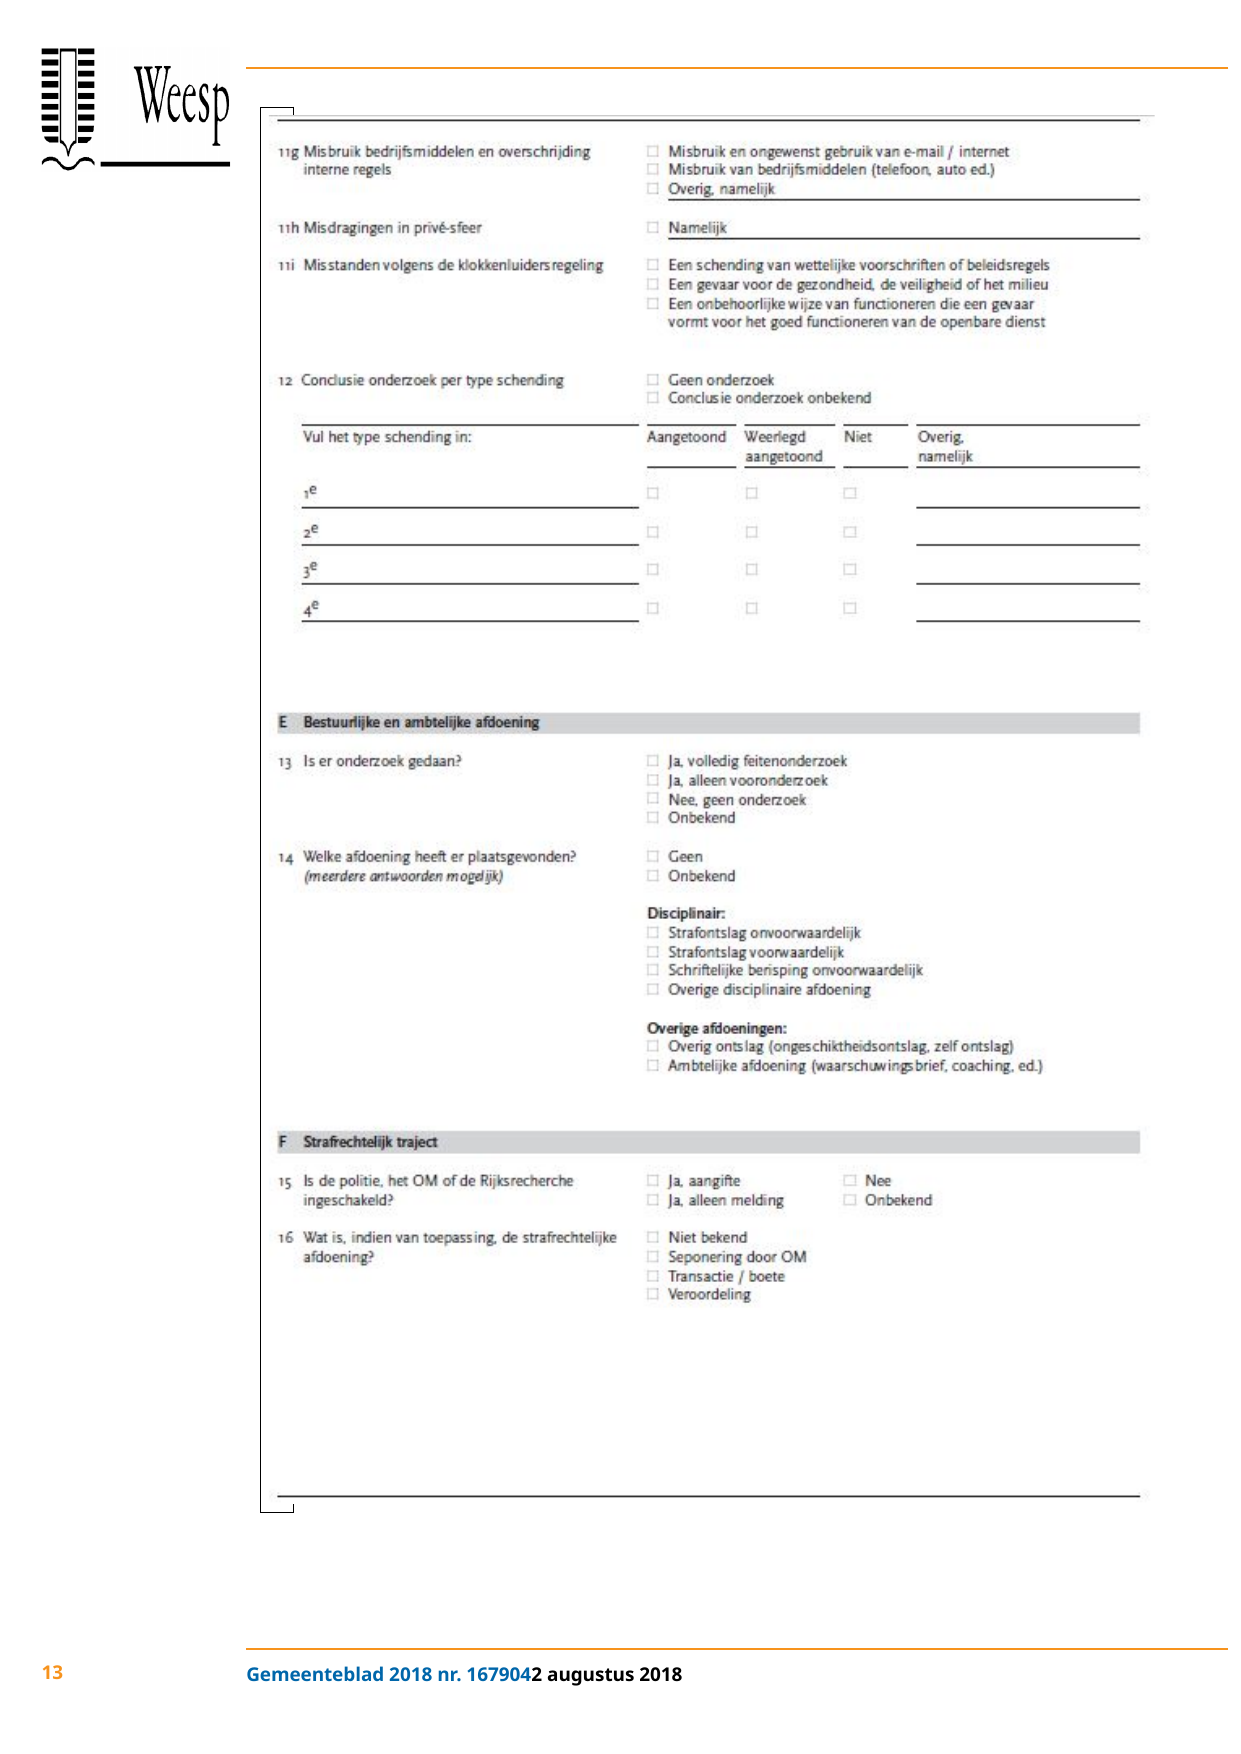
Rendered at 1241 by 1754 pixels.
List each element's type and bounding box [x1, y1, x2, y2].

picture [41, 47, 231, 172]
picture [268, 115, 1155, 1504]
